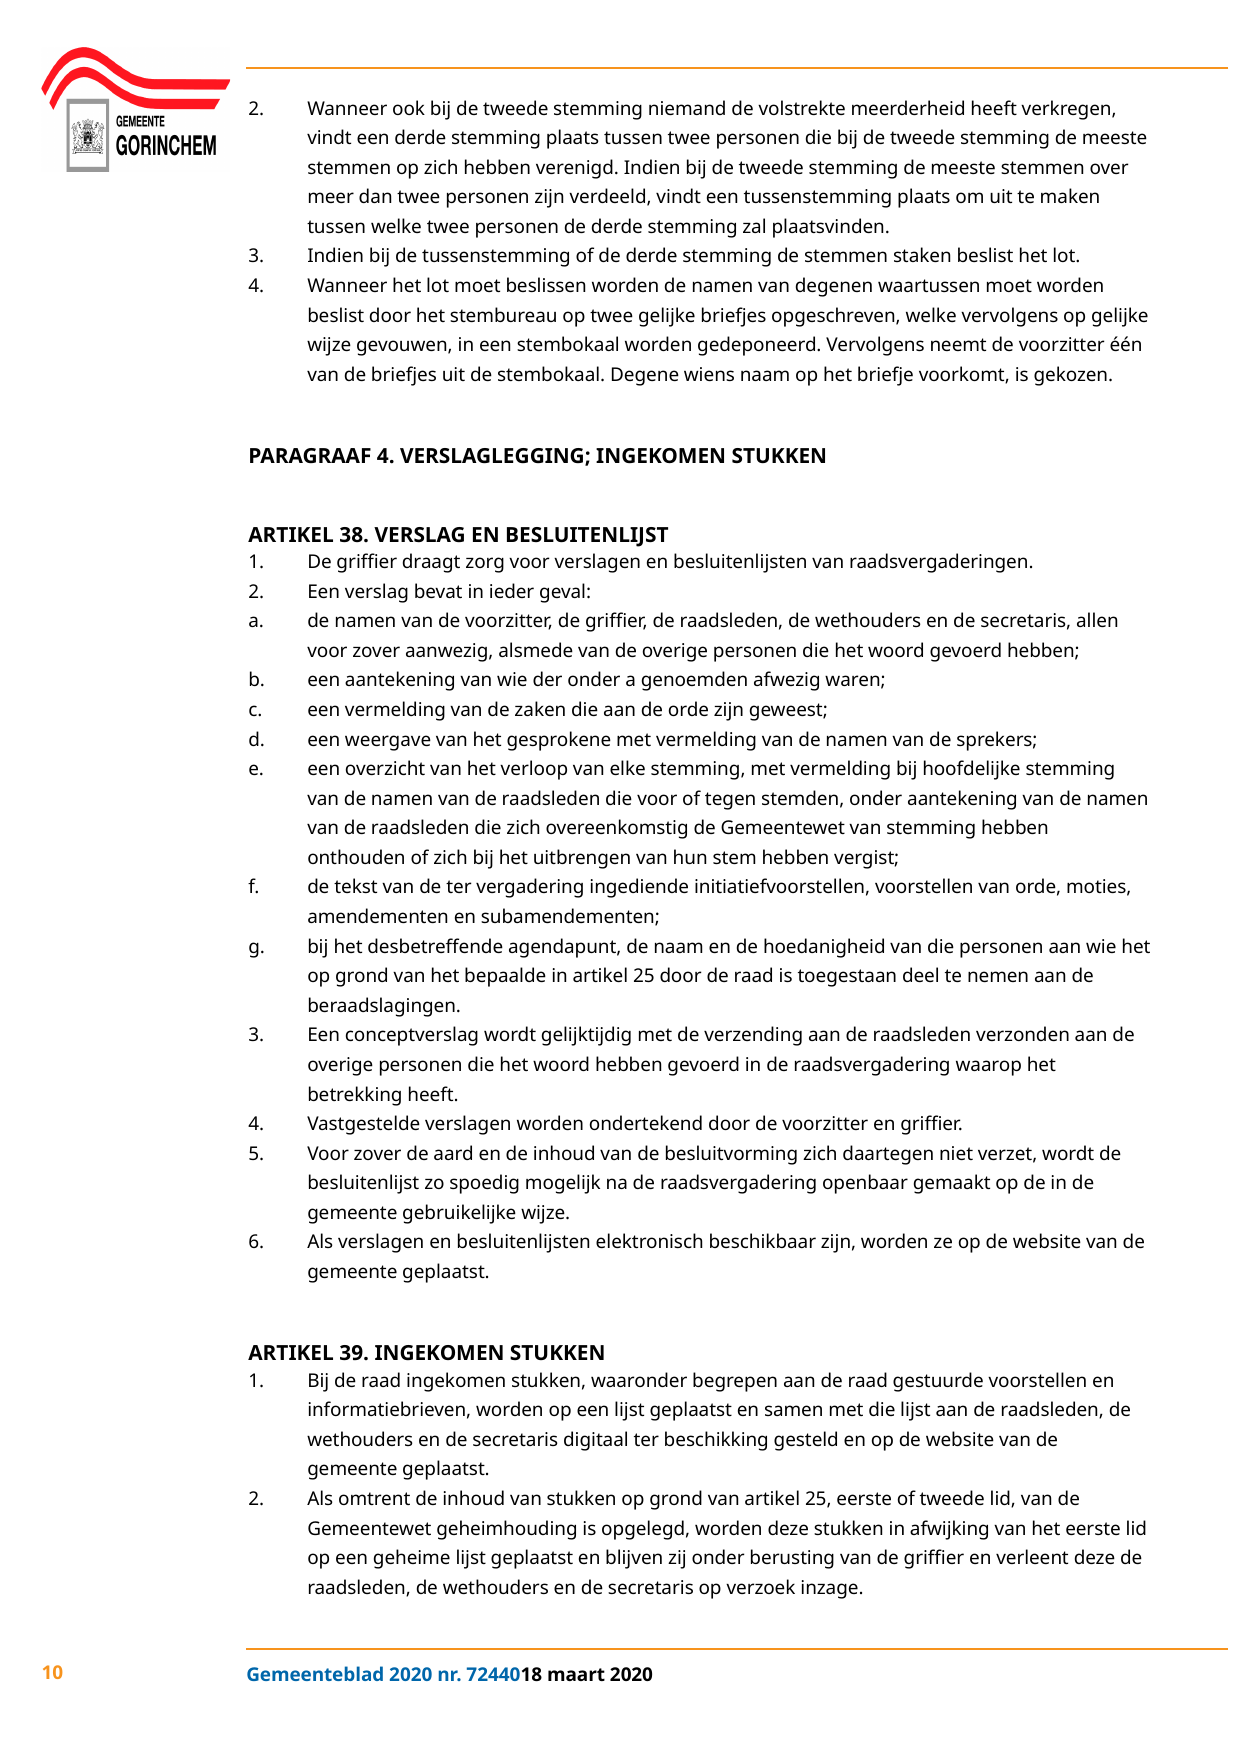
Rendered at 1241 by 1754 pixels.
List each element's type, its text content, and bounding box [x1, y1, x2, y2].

text ARTIKEL 39. INGEKOMEN STUKKEN [248, 1338, 1152, 1367]
list De griffier draagt zorg voor verslagen en besluitenlijsten van raadsvergaderingen. [248, 548, 1152, 574]
list Een verslag bevat in ieder geval: [248, 578, 1152, 604]
text PARAGRAAF 4. VERSLAGLEGGING; INGEKOMEN STUKKEN [248, 441, 1152, 469]
list Als omtrent de inhoud van stukken op grond van artikel 25, eerste of tweede lid, van de Gemeentewet geheimhouding is opgelegd, worden deze stukken in afwijking van het eerste lid op een geheime lijst geplaatst en blijven zij onder berusting van de griffier en verleent deze de raadsleden, de wethouders en de secretaris op verzoek inzage. [248, 1485, 1152, 1599]
list Bij de raad ingekomen stukken, waaronder begrepen aan de raad gestuurde voorstellen en informatiebrieven, worden op een lijst geplaatst en samen met die lijst aan de raadsleden, de wethouders en de secretaris digitaal ter beschikking gesteld en op de website van de gemeente geplaatst. [248, 1367, 1152, 1481]
list de namen van de voorzitter, de griffier, de raadsleden, de wethouders en de secretaris, allen voor zover aanwezig, alsmede van de overige personen die het woord gevoerd hebben; [248, 607, 1152, 663]
list een overzicht van het verloop van elke stemming, met vermelding bij hoofdelijke stemming van de namen van de raadsleden die voor of tegen stemden, onder aantekening van de namen van de raadsleden die zich overeenkomstig de Gemeentewet van stemming hebben onthouden of zich bij het uitbrengen van hun stem hebben vergist; [248, 755, 1152, 870]
list een weergave van het gesprokene met vermelding van de namen van de sprekers; [248, 726, 1152, 752]
list Wanneer het lot moet beslissen worden de namen van degenen waartussen moet worden beslist door het stembureau op twee gelijke briefjes opgeschreven, welke vervolgens op gelijke wijze gevouwen, in een stembokaal worden gedeponeerd. Vervolgens neemt de voorzitter één van de briefjes uit de stembokaal. Degene wiens naam op het briefje voorkomt, is gekozen. [248, 272, 1152, 387]
list Wanneer ook bij de tweede stemming niemand de volstrekte meerderheid heeft verkregen, vindt een derde stemming plaats tussen twee personen die bij de tweede stemming de meeste stemmen op zich hebben verenigd. Indien bij de tweede stemming de meeste stemmen over meer dan twee personen zijn verdeeld, vindt een tussenstemming plaats om uit te maken tussen welke twee personen de derde stemming zal plaatsvinden. [248, 95, 1152, 239]
list de tekst van de ter vergadering ingediende initiatiefvoorstellen, voorstellen van orde, moties, amendementen en subamendementen; [248, 874, 1152, 929]
list Vastgestelde verslagen worden ondertekend door de voorzitter en griffier. [248, 1110, 1152, 1136]
list Indien bij de tussenstemming of de derde stemming de stemmen staken beslist het lot. [248, 243, 1152, 268]
list een vermelding van de zaken die aan de orde zijn geweest; [248, 696, 1152, 722]
list Een conceptverslag wordt gelijktijdig met de verzending aan de raadsleden verzonden aan de overige personen die het woord hebben gevoerd in de raadsvergadering waarop het betrekking heeft. [248, 1022, 1152, 1107]
picture [41, 47, 231, 172]
list bij het desbetreffende agendapunt, de naam en de hoedanigheid van die personen aan wie het op grond van het bepaalde in artikel 25 door de raad is toegestaan deel te nemen aan de beraadslagingen. [248, 933, 1152, 1018]
list Voor zover de aard en de inhoud van de besluitvorming zich daartegen niet verzet, wordt de besluitenlijst zo spoedig mogelijk na de raadsvergadering openbaar gemaakt op de in de gemeente gebruikelijke wijze. [248, 1140, 1152, 1225]
text ARTIKEL 38. VERSLAG EN BESLUITENLIJST [248, 520, 1152, 548]
list een aantekening van wie der onder a genoemden afwezig waren; [248, 667, 1152, 692]
list Als verslagen en besluitenlijsten elektronisch beschikbaar zijn, worden ze op de website van de gemeente geplaatst. [248, 1229, 1152, 1284]
